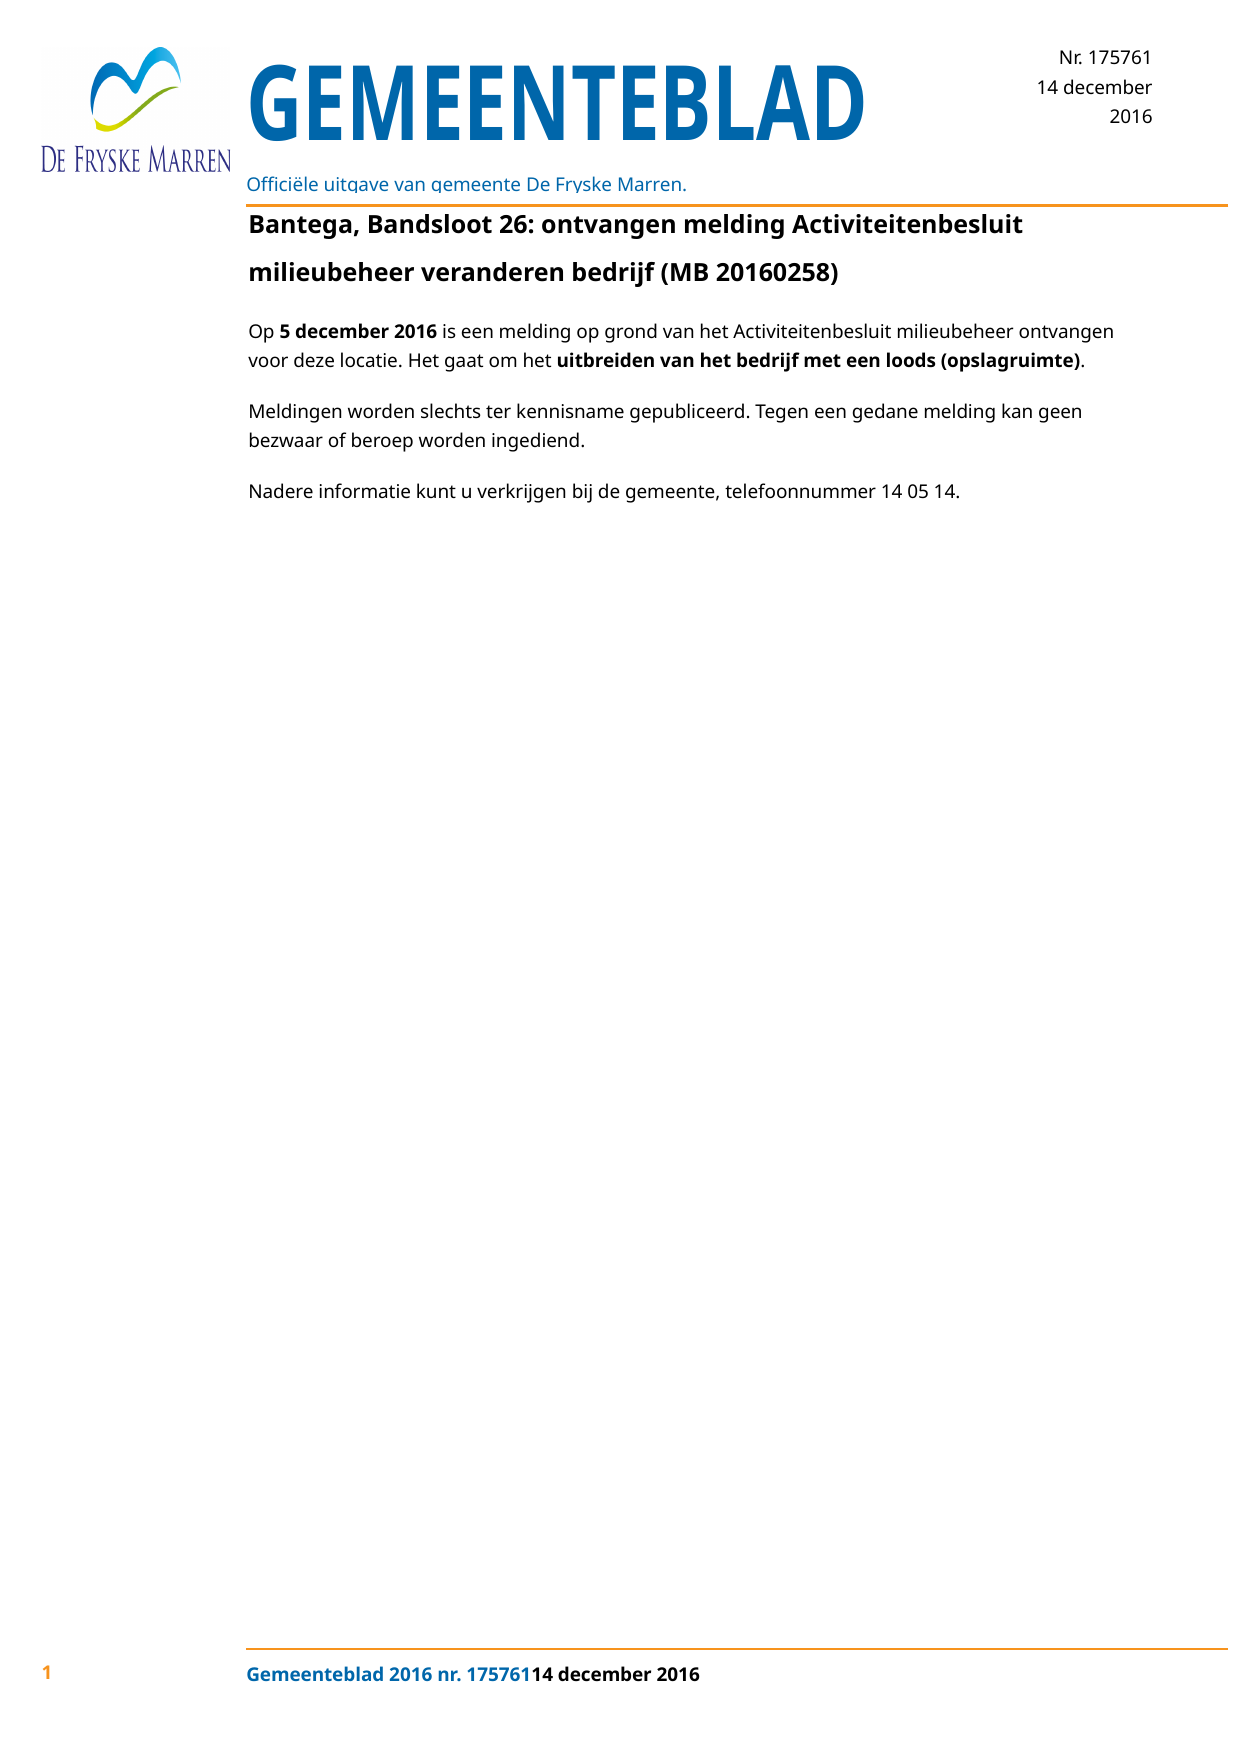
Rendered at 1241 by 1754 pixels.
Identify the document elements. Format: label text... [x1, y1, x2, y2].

text Op 5 december 2016 is een melding op grond van het Activiteitenbesluit milieubeheer ontvangen voor deze locatie. Het gaat om het uitbreiden van het bedrijf met een loods (opslagruimte). [248, 318, 1152, 373]
text Bantega, Bandsloot 26: ontvangen melding Activiteitenbesluit milieubeheer veranderen bedrijf (MB 20160258) [248, 207, 1152, 288]
picture [41, 47, 231, 172]
text Meldingen worden slechts ter kennisname gepubliceerd. Tegen een gedane melding kan geen bezwaar of beroep worden ingediend. [248, 398, 1152, 453]
text Nadere informatie kunt u verkrijgen bij de gemeente, telefoonnummer 14 05 14. [248, 478, 1152, 504]
